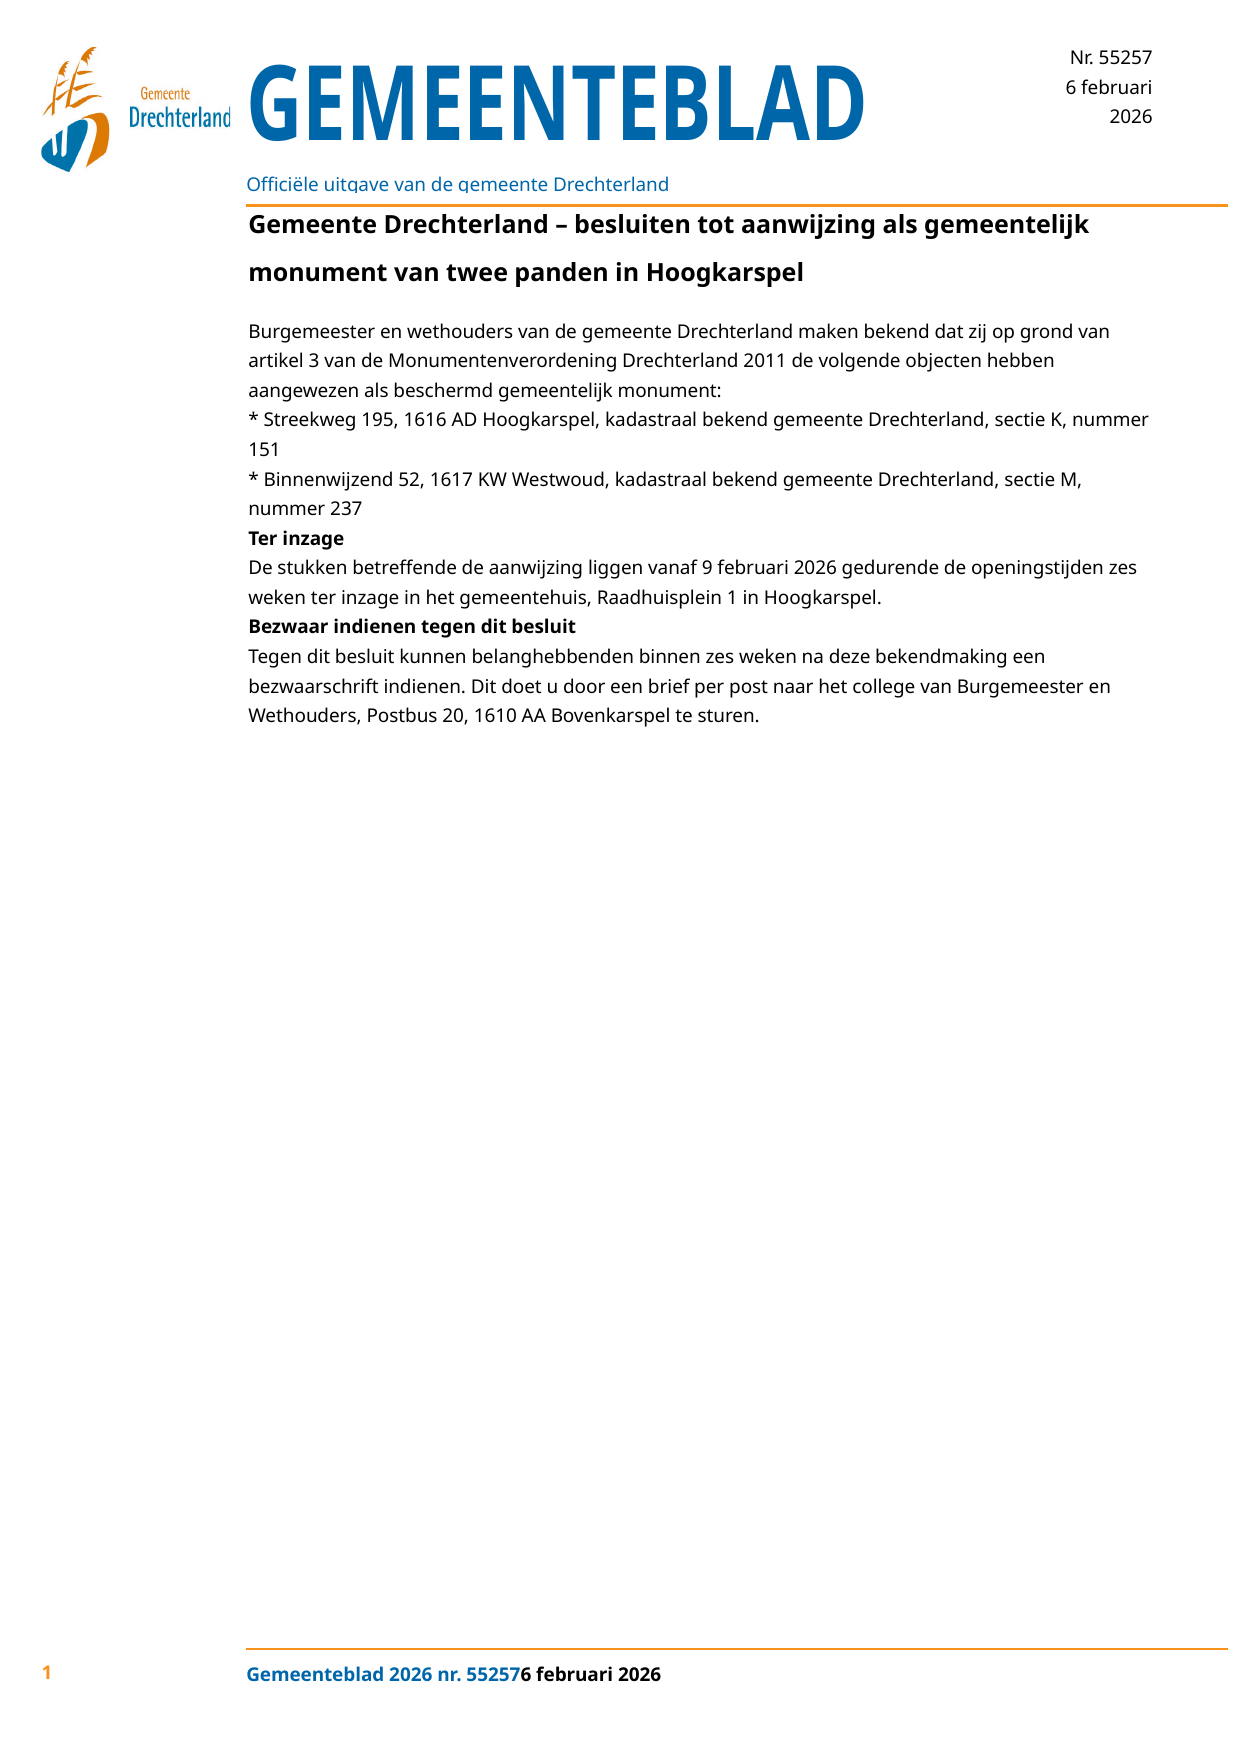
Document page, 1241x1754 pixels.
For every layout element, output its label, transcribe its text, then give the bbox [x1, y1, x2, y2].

text * Streekweg 195, 1616 AD Hoogkarspel, kadastraal bekend gemeente Drechterland, sectie K, nummer 151 [248, 407, 1152, 462]
text Gemeente Drechterland – besluiten tot aanwijzing als gemeentelijk monument van twee panden in Hoogkarspel [248, 207, 1152, 288]
picture [41, 158, 64, 172]
text Burgemeester en wethouders van de gemeente Drechterland maken bekend dat zij op grond van artikel 3 van de Monumentenverordening Drechterland 2011 de volgende objecten hebben aangewezen als beschermd gemeentelijk monument: [248, 318, 1152, 403]
picture [41, 47, 231, 172]
text De stukken betreffende de aanwijzing liggen vanaf 9 februari 2026 gedurende de openingstijden zes weken ter inzage in het gemeentehuis, Raadhuisplein 1 in Hoogkarspel. [248, 554, 1152, 610]
text Bezwaar indienen tegen dit besluit [248, 614, 1152, 639]
picture [226, 115, 231, 124]
text * Binnenwijzend 52, 1617 KW Westwoud, kadastraal bekend gemeente Drechterland, sectie M, nummer 237 [248, 466, 1152, 521]
text Tegen dit besluit kunnen belanghebbenden binnen zes weken na deze bekendmaking een bezwaarschrift indienen. Dit doet u door een brief per post naar het college van Burgemeester en Wethouders, Postbus 20, 1610 AA Bovenkarspel te sturen. [248, 643, 1152, 728]
text Ter inzage [248, 525, 1152, 551]
